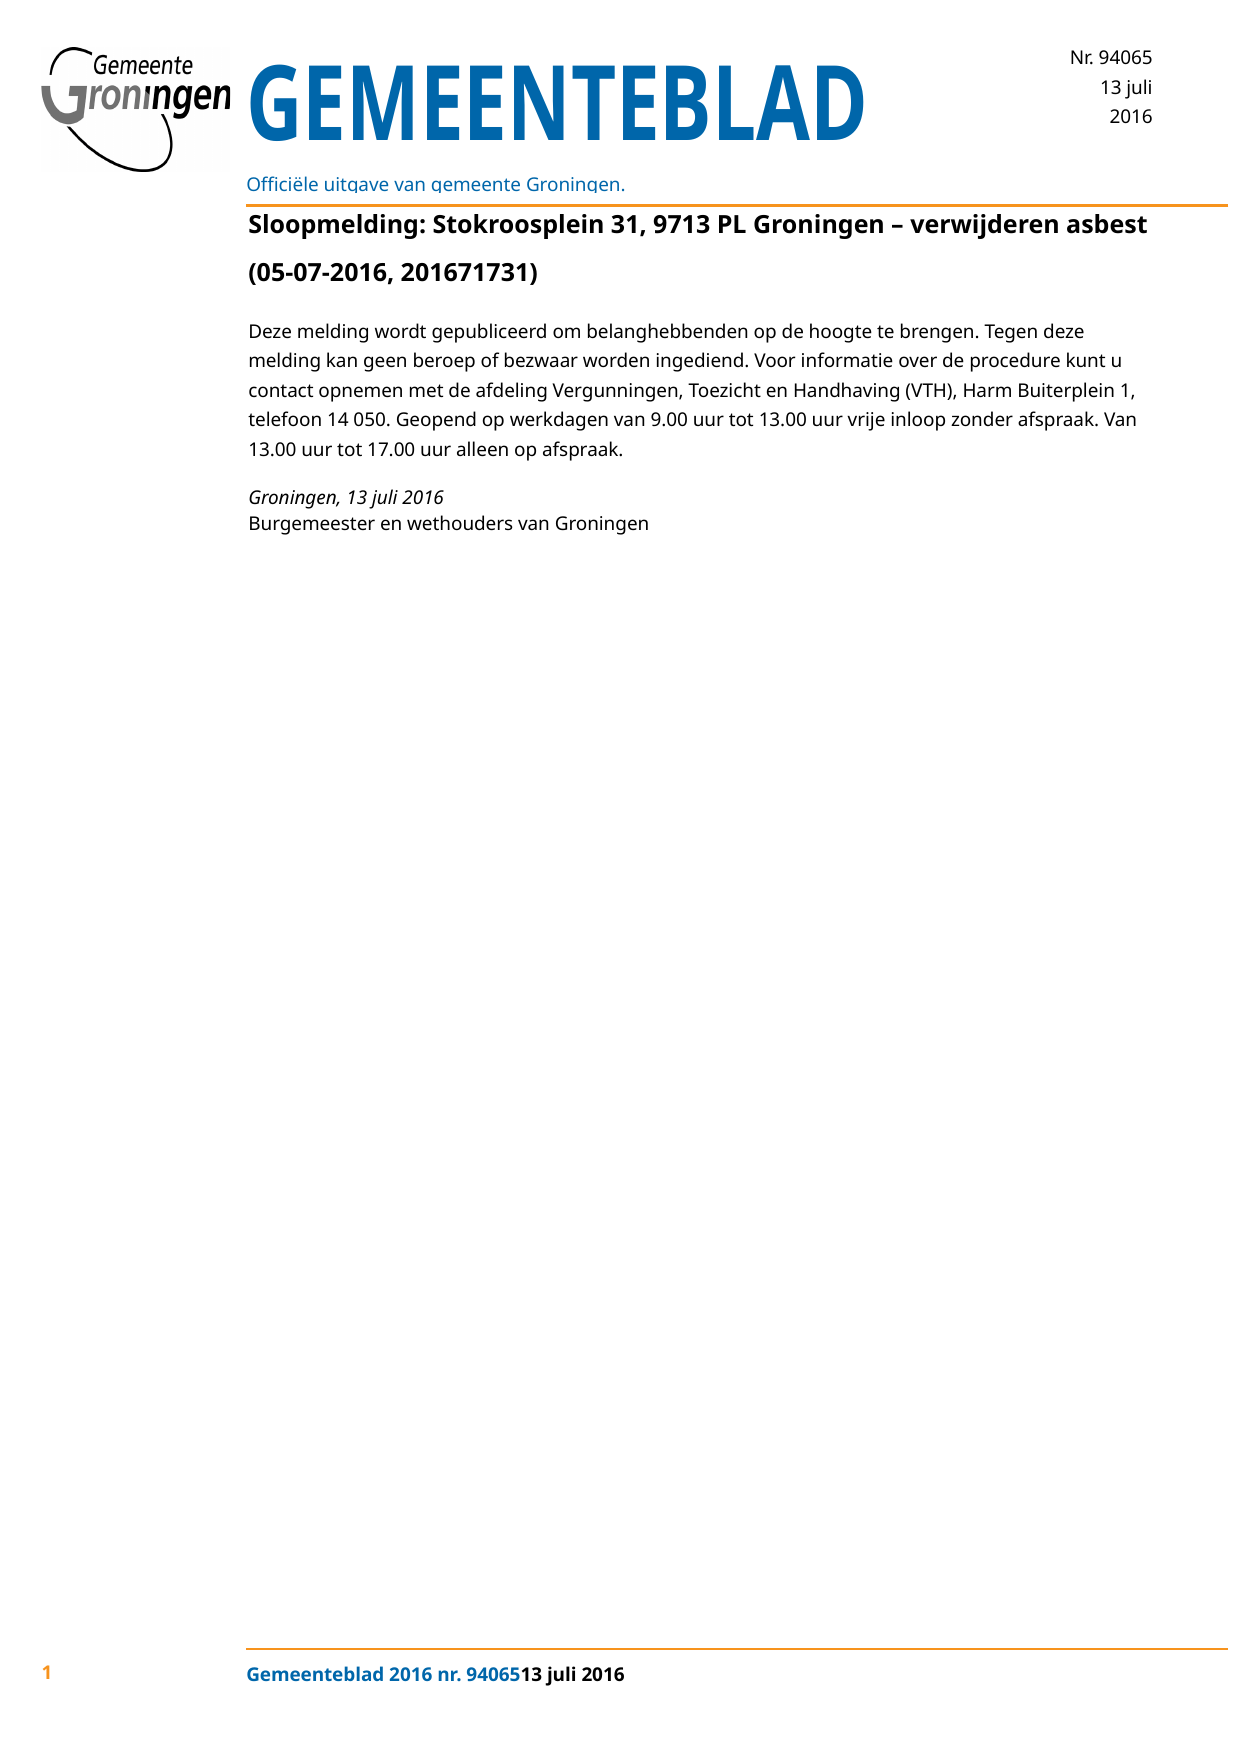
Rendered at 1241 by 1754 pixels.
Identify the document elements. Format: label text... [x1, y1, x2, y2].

picture [41, 47, 231, 172]
text Deze melding wordt gepubliceerd om belanghebbenden op de hoogte te brengen. Tegen deze melding kan geen beroep of bezwaar worden ingediend. Voor informatie over de procedure kunt u contact opnemen met de afdeling Vergunningen, Toezicht en Handhaving (VTH), Harm Buiterplein 1, telefoon 14 050. Geopend op werkdagen van 9.00 uur tot 13.00 uur vrije inloop zonder afspraak. Van 13.00 uur tot 17.00 uur alleen op afspraak. [248, 318, 1152, 462]
text Burgemeester en wethouders van Groningen [248, 510, 1152, 536]
text Sloopmelding: Stokroosplein 31, 9713 PL Groningen – verwijderen asbest (05-07-2016, 201671731) [248, 207, 1152, 288]
text Groningen, 13 juli 2016 [248, 484, 1152, 510]
